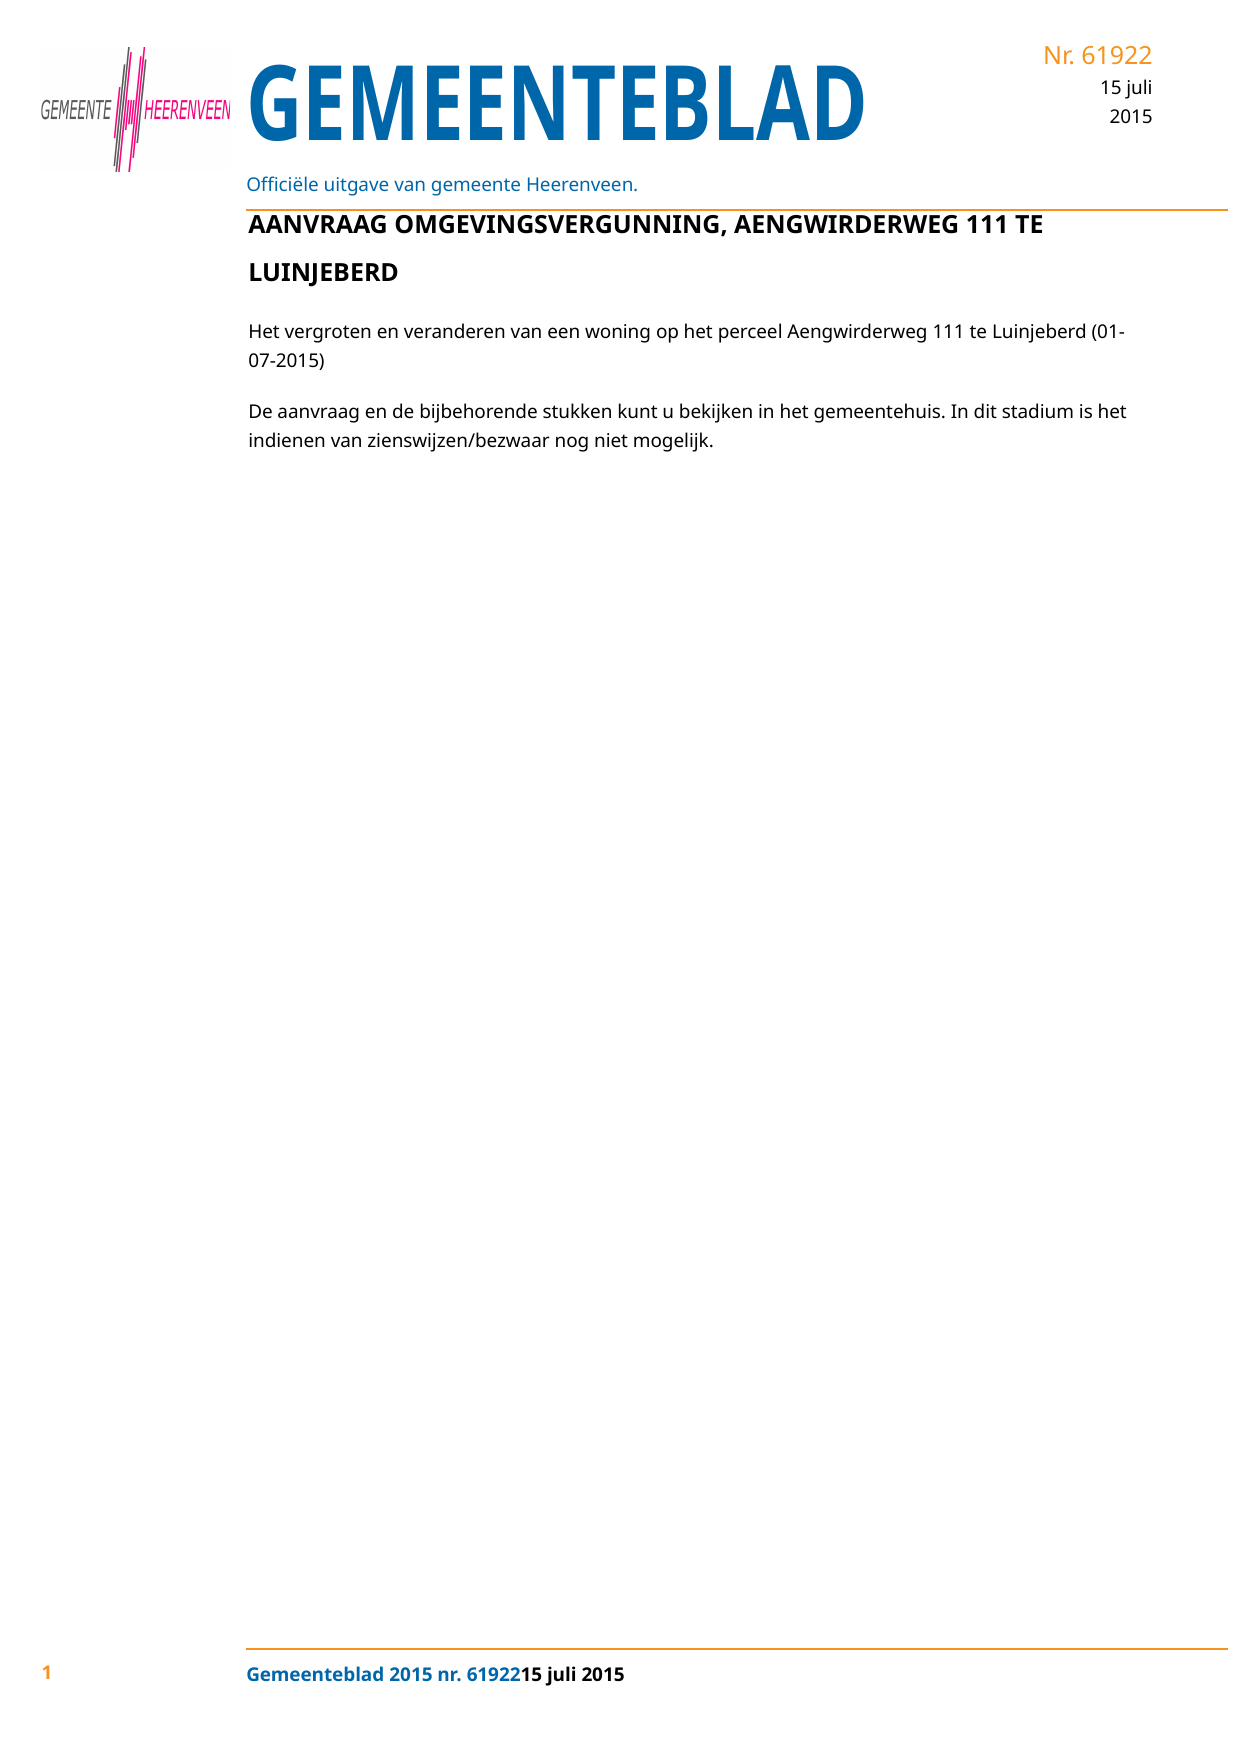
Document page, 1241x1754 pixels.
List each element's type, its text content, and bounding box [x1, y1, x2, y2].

text Het vergroten en veranderen van een woning op het perceel Aengwirderweg 111 te Luinjeberd (01-07-2015) [248, 318, 1152, 373]
text AANVRAAG OMGEVINGSVERGUNNING, AENGWIRDERWEG 111 TE LUINJEBERD [248, 211, 1152, 288]
picture [41, 47, 231, 172]
text De aanvraag en de bijbehorende stukken kunt u bekijken in het gemeentehuis. In dit stadium is het indienen van zienswijzen/bezwaar nog niet mogelijk. [248, 398, 1152, 453]
